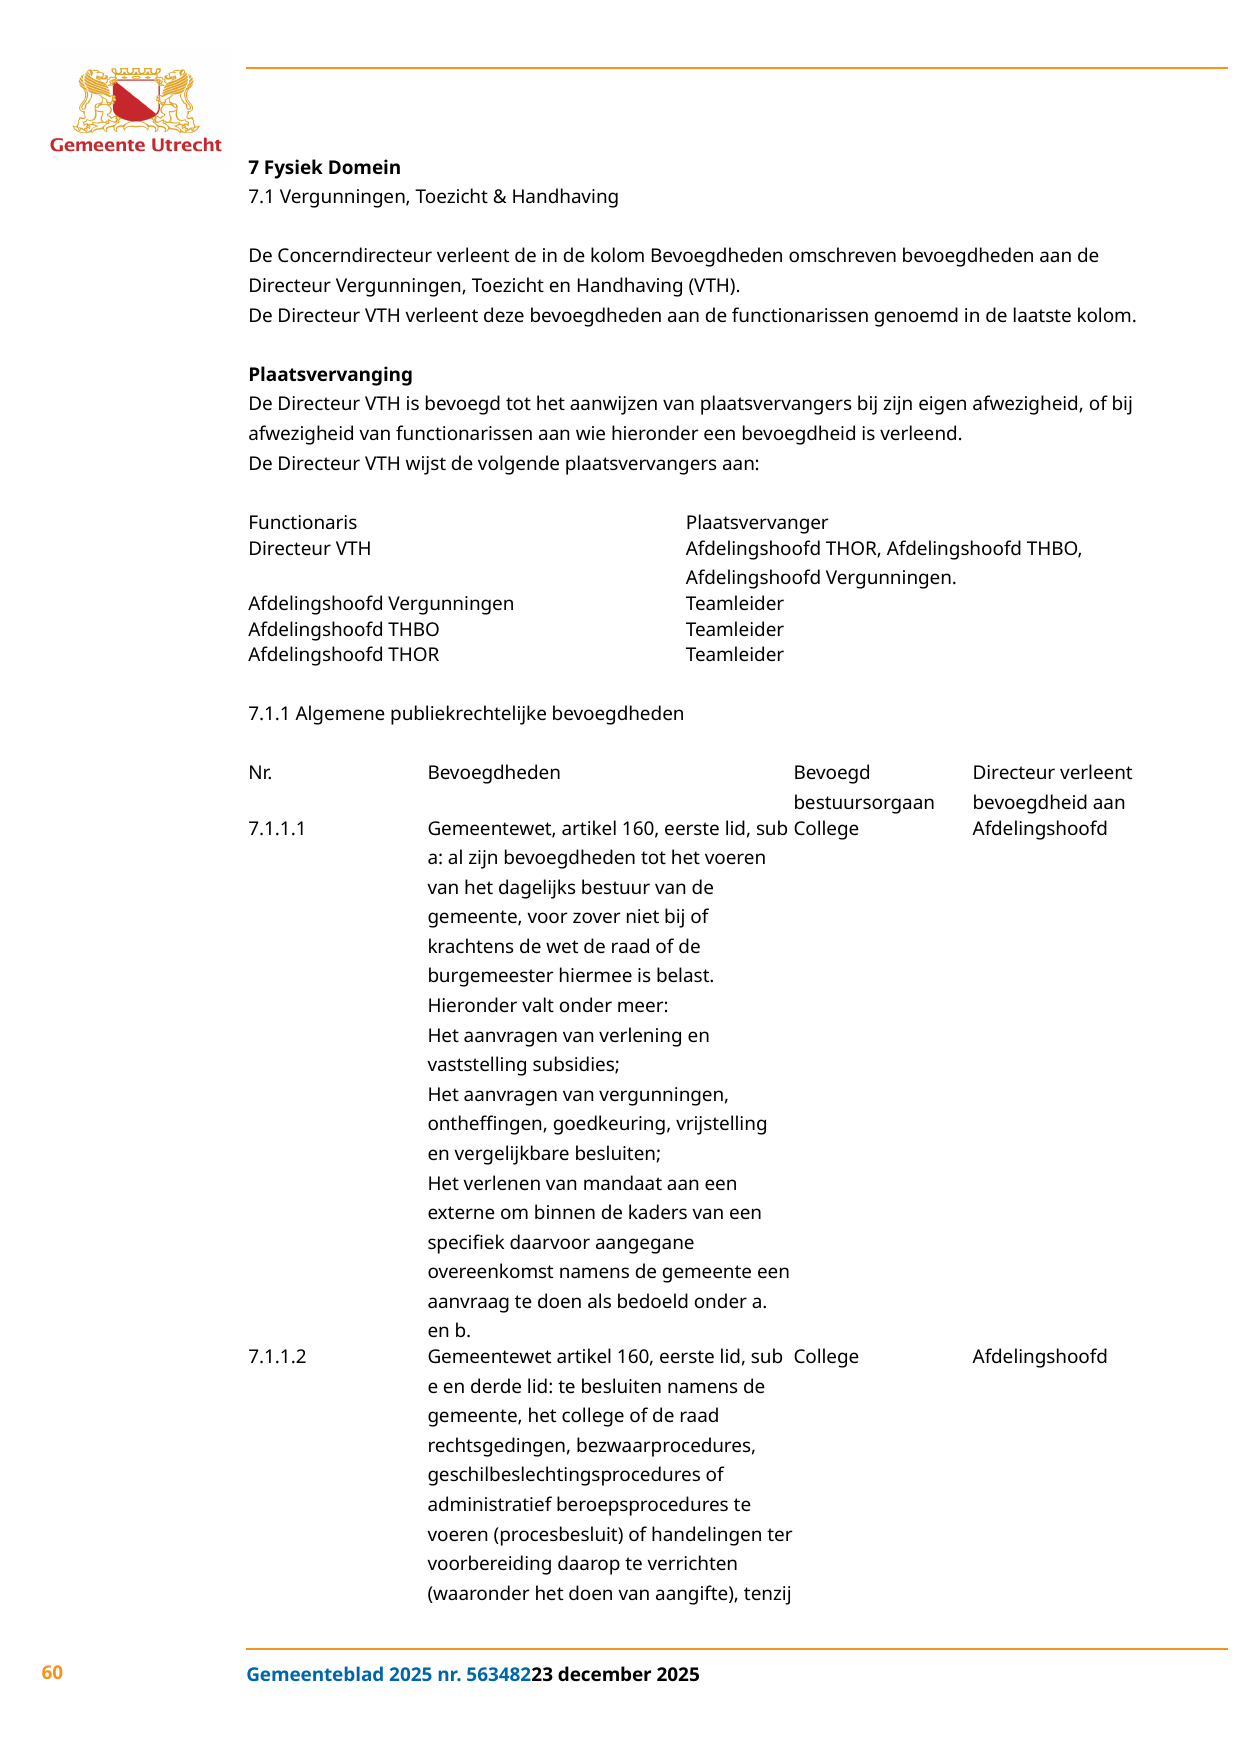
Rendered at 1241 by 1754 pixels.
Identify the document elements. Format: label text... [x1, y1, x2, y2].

text 7.1 Vergunningen, Toezicht & Handhaving [248, 183, 1152, 209]
text De Concerndirecteur verleent de in de kolom Bevoegdheden omschreven bevoegdheden aan de Directeur Vergunningen, Toezicht en Handhaving (VTH). [248, 243, 1152, 298]
table_header Functionaris [248, 509, 686, 535]
table_cell 7.1.1.1 [248, 815, 427, 1343]
table_cell Afdelingshoofd [973, 815, 1152, 1343]
table_header Bevoegdheden [427, 759, 793, 815]
picture [41, 47, 231, 172]
table_cell College [793, 815, 972, 1343]
table_header Directeur verleent bevoegdheid aan [973, 759, 1152, 815]
table_cell Afdelingshoofd THBO [248, 616, 686, 642]
text De Directeur VTH is bevoegd tot het aanwijzen van plaatsvervangers bij zijn eigen afwezigheid, of bij afwezigheid van functionarissen aan wie hieronder een bevoegdheid is verleend. [248, 391, 1152, 446]
table_cell Afdelingshoofd THOR, Afdelingshoofd THBO, Afdelingshoofd Vergunningen. [686, 535, 1152, 590]
table_cell Afdelingshoofd THOR [248, 642, 686, 667]
text 7 Fysiek Domein [248, 154, 1152, 180]
table_cell College [793, 1343, 972, 1606]
table_cell Teamleider [686, 590, 1152, 616]
table_header Nr. [248, 759, 427, 815]
table_header Plaatsvervanger [686, 509, 1152, 535]
text Plaatsvervanging [248, 361, 1152, 387]
table_cell Teamleider [686, 616, 1152, 642]
table_cell 7.1.1.2 [248, 1343, 427, 1606]
text De Directeur VTH verleent deze bevoegdheden aan de functionarissen genoemd in de laatste kolom. [248, 302, 1152, 328]
table_cell Gemeentewet artikel 160, eerste lid, sub e en derde lid: te besluiten namens de gemeente, het college of de raad rechtsgedingen, bezwaarprocedures, geschilbeslechtingsprocedures of administratief beroepsprocedures te voeren (procesbesluit) of handelingen ter voorbereiding daarop te verrichten (waaronder het doen van aangifte), tenzij [427, 1343, 793, 1606]
text De Directeur VTH wijst de volgende plaatsvervangers aan: [248, 450, 1152, 476]
table_cell Teamleider [686, 642, 1152, 667]
table_header Bevoegd bestuursorgaan [793, 759, 972, 815]
table_cell Afdelingshoofd [973, 1343, 1152, 1606]
table_cell Gemeentewet, artikel 160, eerste lid, sub a: al zijn bevoegdheden tot het voeren van het dagelijks bestuur van de gemeente, voor zover niet bij of krachtens de wet de raad of de burgemeester hiermee is belast. Hieronder valt onder meer: Het aanvragen van verlening en vaststelling subsidies; Het aanvragen van vergunningen, ontheffingen, goedkeuring, vrijstelling en vergelijkbare besluiten; Het verlenen van mandaat aan een externe om binnen de kaders van een specifiek daarvoor aangegane overeenkomst namens de gemeente een aanvraag te doen als bedoeld onder a. en b. [427, 815, 793, 1343]
table_cell Afdelingshoofd Vergunningen [248, 590, 686, 616]
text 7.1.1 Algemene publiekrechtelijke bevoegdheden [248, 700, 1152, 726]
table_cell Directeur VTH [248, 535, 686, 590]
